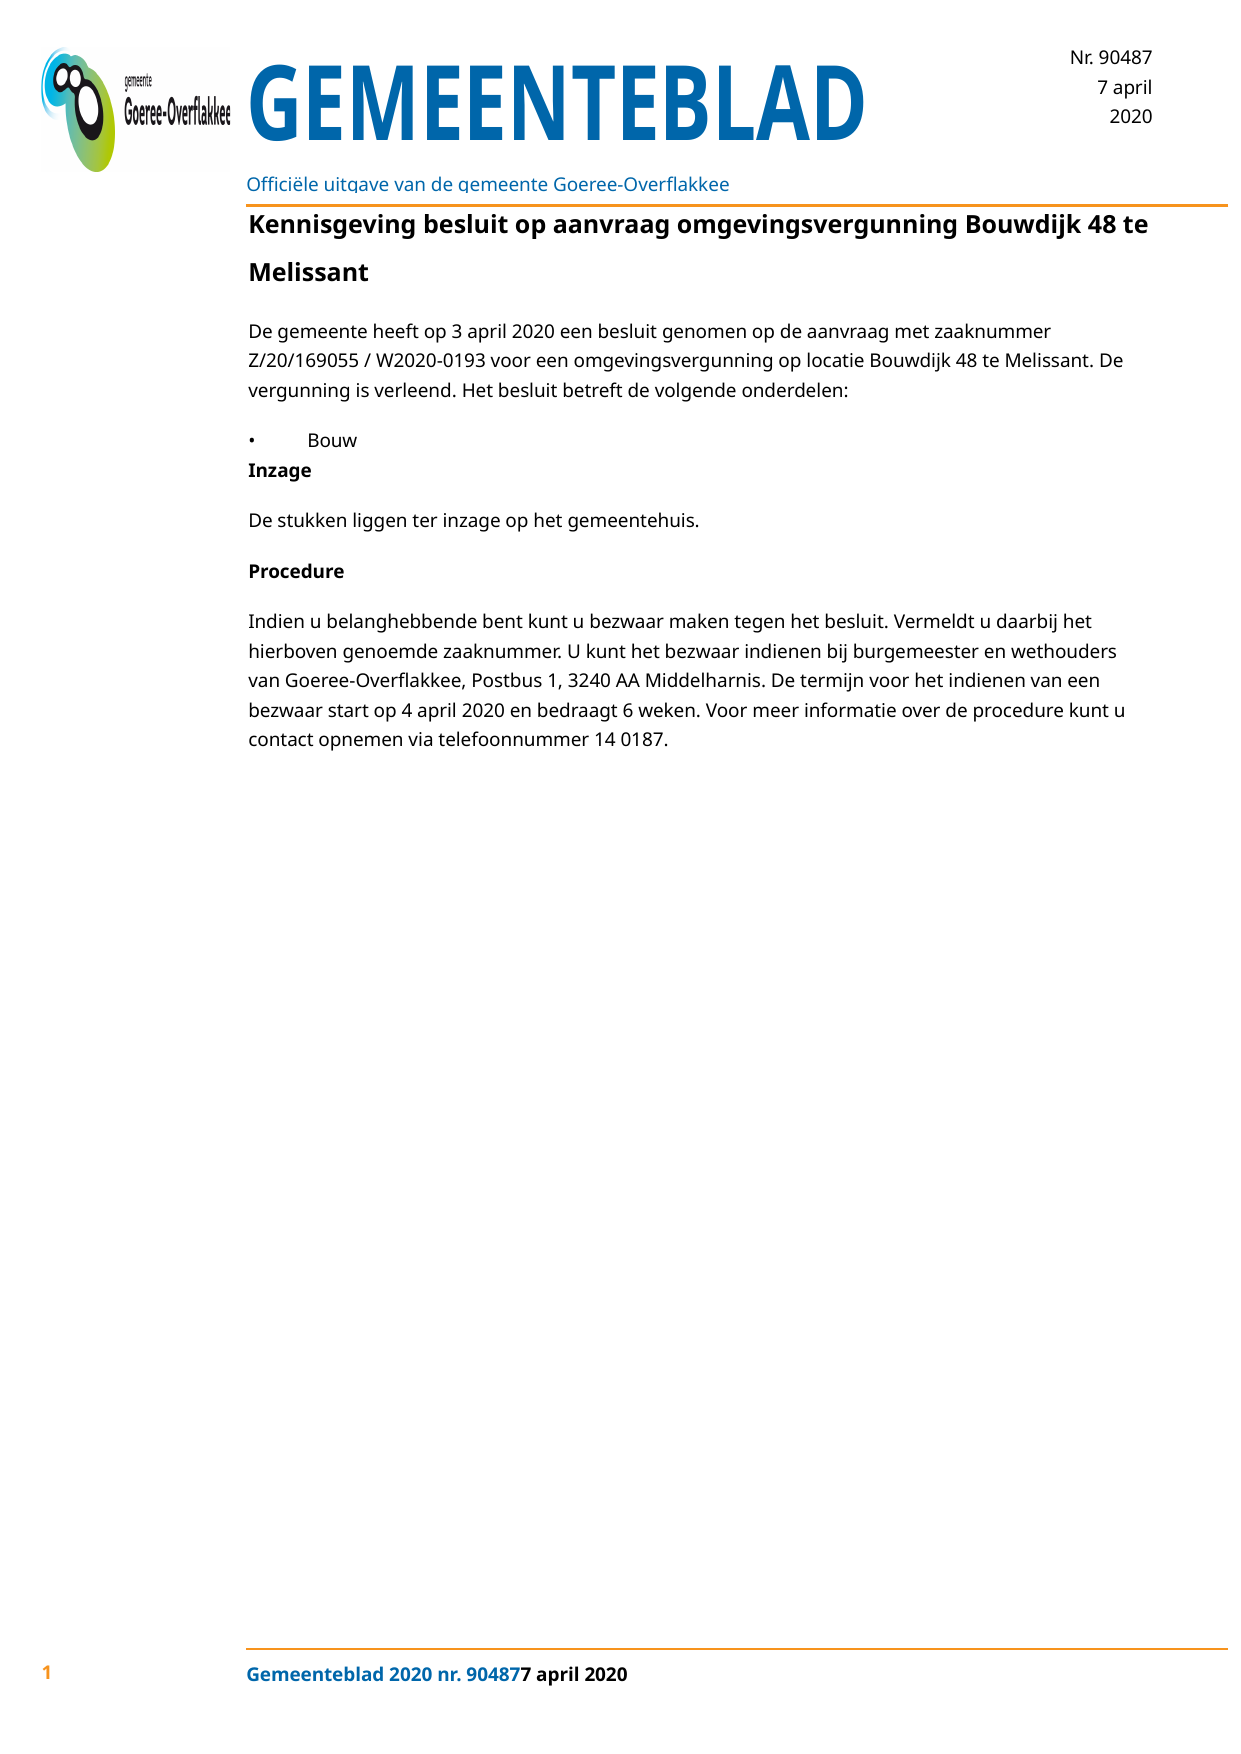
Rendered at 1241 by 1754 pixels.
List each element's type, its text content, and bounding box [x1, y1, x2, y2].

list Bouw [248, 427, 1152, 453]
text Procedure [248, 558, 1152, 584]
picture [41, 47, 231, 172]
text Inzage [248, 457, 1152, 483]
text De stukken liggen ter inzage op het gemeentehuis. [248, 507, 1152, 533]
text Kennisgeving besluit op aanvraag omgevingsvergunning Bouwdijk 48 te Melissant [248, 207, 1152, 288]
text Indien u belanghebbende bent kunt u bezwaar maken tegen het besluit. Vermeldt u daarbij het hierboven genoemde zaaknummer. U kunt het bezwaar indienen bij burgemeester en wethouders van Goeree-Overflakkee, Postbus 1, 3240 AA Middelharnis. De termijn voor het indienen van een bezwaar start op 4 april 2020 en bedraagt 6 weken. Voor meer informatie over de procedure kunt u contact opnemen via telefoonnummer 14 0187. [248, 608, 1152, 752]
text De gemeente heeft op 3 april 2020 een besluit genomen op de aanvraag met zaaknummer Z/20/169055 / W2020-0193 voor een omgevingsvergunning op locatie Bouwdijk 48 te Melissant. De vergunning is verleend. Het besluit betreft de volgende onderdelen: [248, 318, 1152, 403]
